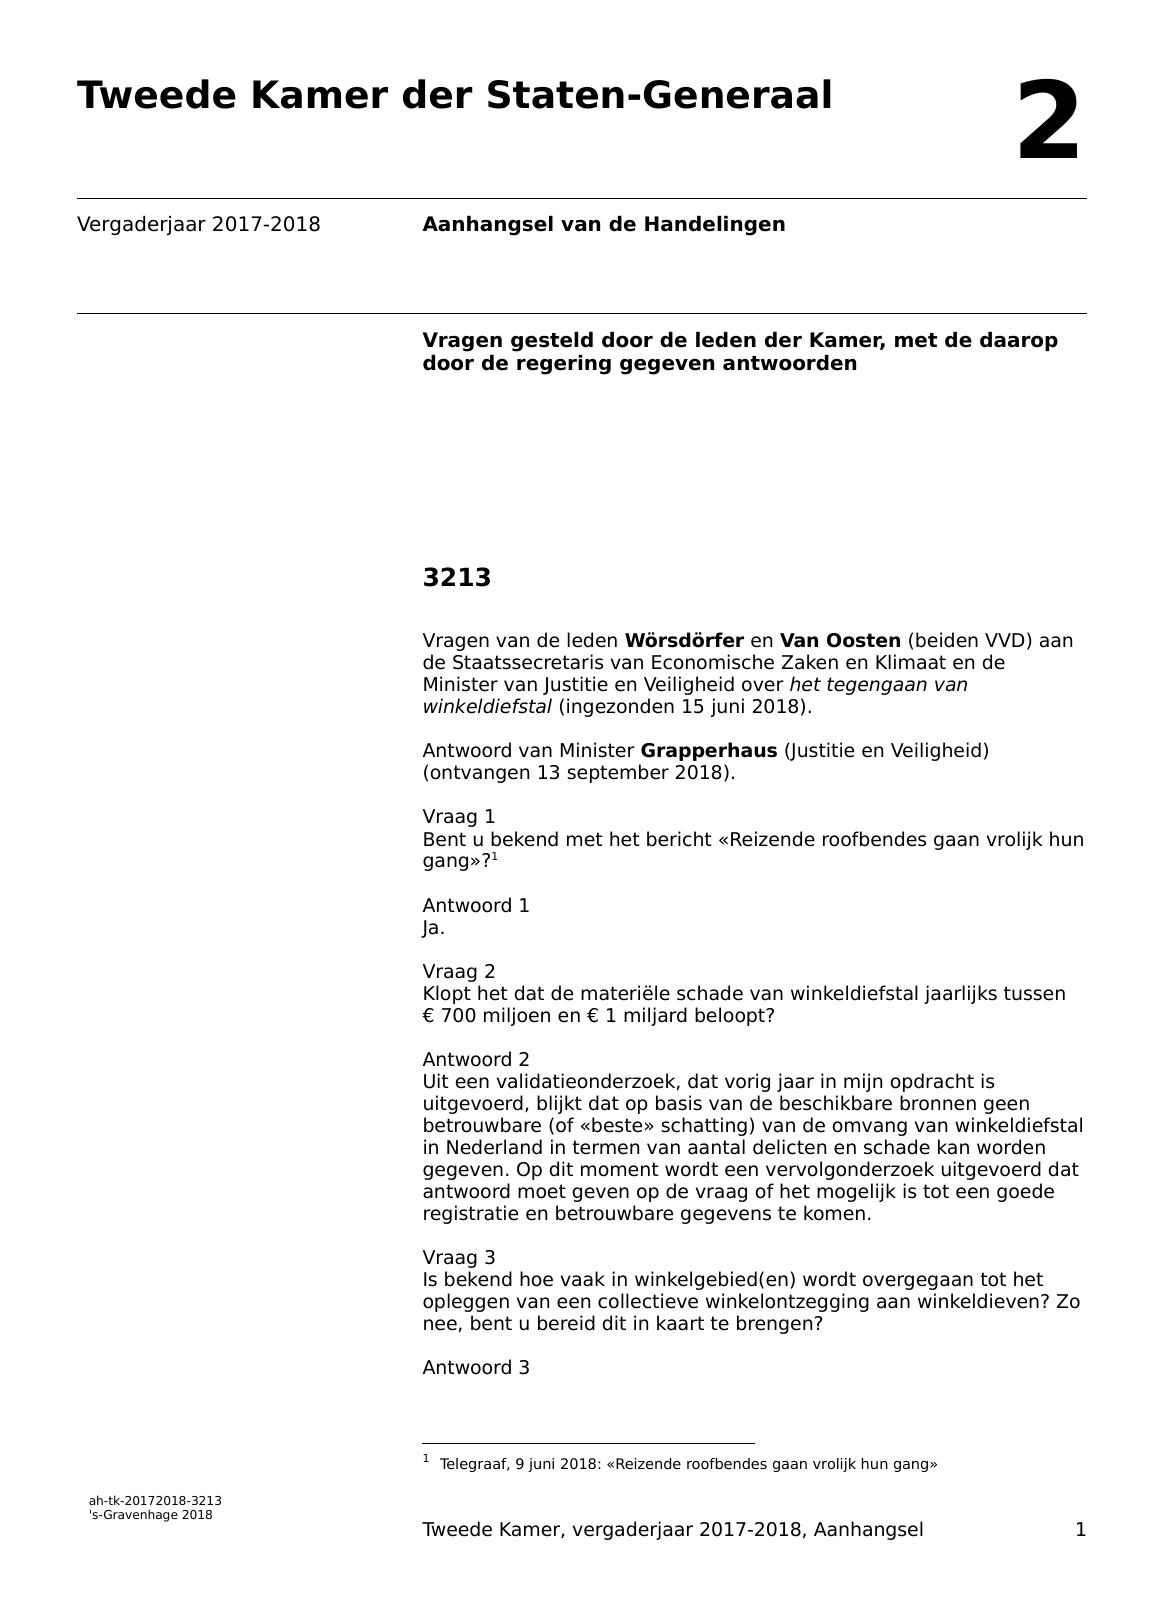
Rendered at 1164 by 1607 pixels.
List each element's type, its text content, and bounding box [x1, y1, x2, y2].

text Is bekend hoe vaak in winkelgebied(en) wordt overgegaan tot het opleggen van een collectieve winkelontzegging aan winkeldieven? Zo nee, bent u bereid dit in kaart te brengen? [422, 1269, 1087, 1335]
text Vragen van de leden Wörsdörfer en Van Oosten (beiden VVD) aan de Staatssecretaris van Economische Zaken en Klimaat en de Minister van Justitie en Veiligheid over het tegengaan van winkeldiefstal (ingezonden 15 juni 2018). [422, 630, 1087, 718]
text Vraag 3 [422, 1247, 1087, 1269]
text 's-Gravenhage 2018 [88, 1508, 323, 1522]
text Ja. [422, 917, 1087, 938]
text Antwoord van Minister Grapperhaus (Justitie en Veiligheid) (ontvangen 13 september 2018). [422, 740, 1087, 784]
text Antwoord 3 [422, 1357, 1087, 1379]
text Vraag 1 [422, 806, 1087, 828]
table_cell Vergaderjaar 2017-2018 [77, 199, 422, 313]
table_cell [77, 314, 422, 375]
text Antwoord 2 [422, 1049, 1087, 1071]
table_cell Vragen gesteld door de leden der Kamer, met de daarop door de regering gegeven antwoorden [422, 314, 1087, 375]
text Antwoord 1 [422, 894, 1087, 917]
text Uit een validatieonderzoek, dat vorig jaar in mijn opdracht is uitgevoerd, blijkt dat op basis van de beschikbare bronnen geen betrouwbare (of «beste» schatting) van de omvang van winkeldiefstal in Nederland in termen van aantal delicten en schade kan worden gegeven. Op dit moment wordt een vervolgonderzoek uitgevoerd dat antwoord moet geven op de vraag of het mogelijk is tot een goede registratie en betrouwbare gegevens te komen. [422, 1071, 1087, 1225]
text Bent u bekend met het bericht «Reizende roofbendes gaan vrolijk hun gang»? [422, 828, 1087, 872]
text Telegraaf, 9 juni 2018: «Reizende roofbendes gaan vrolijk hun gang» [422, 1452, 1087, 1474]
table_cell Aanhangsel van de Handelingen [422, 199, 1087, 313]
table_header Tweede Kamer der Staten-Generaal [77, 59, 886, 198]
table_header 2 [886, 59, 1087, 198]
text Klopt het dat de materiële schade van winkeldiefstal jaarlijks tussen € 700 miljoen en € 1 miljard beloopt? [422, 983, 1087, 1027]
text Vraag 2 [422, 961, 1087, 983]
text 3213 [422, 563, 1087, 592]
text ah-tk-20172018-3213 [88, 1494, 323, 1508]
